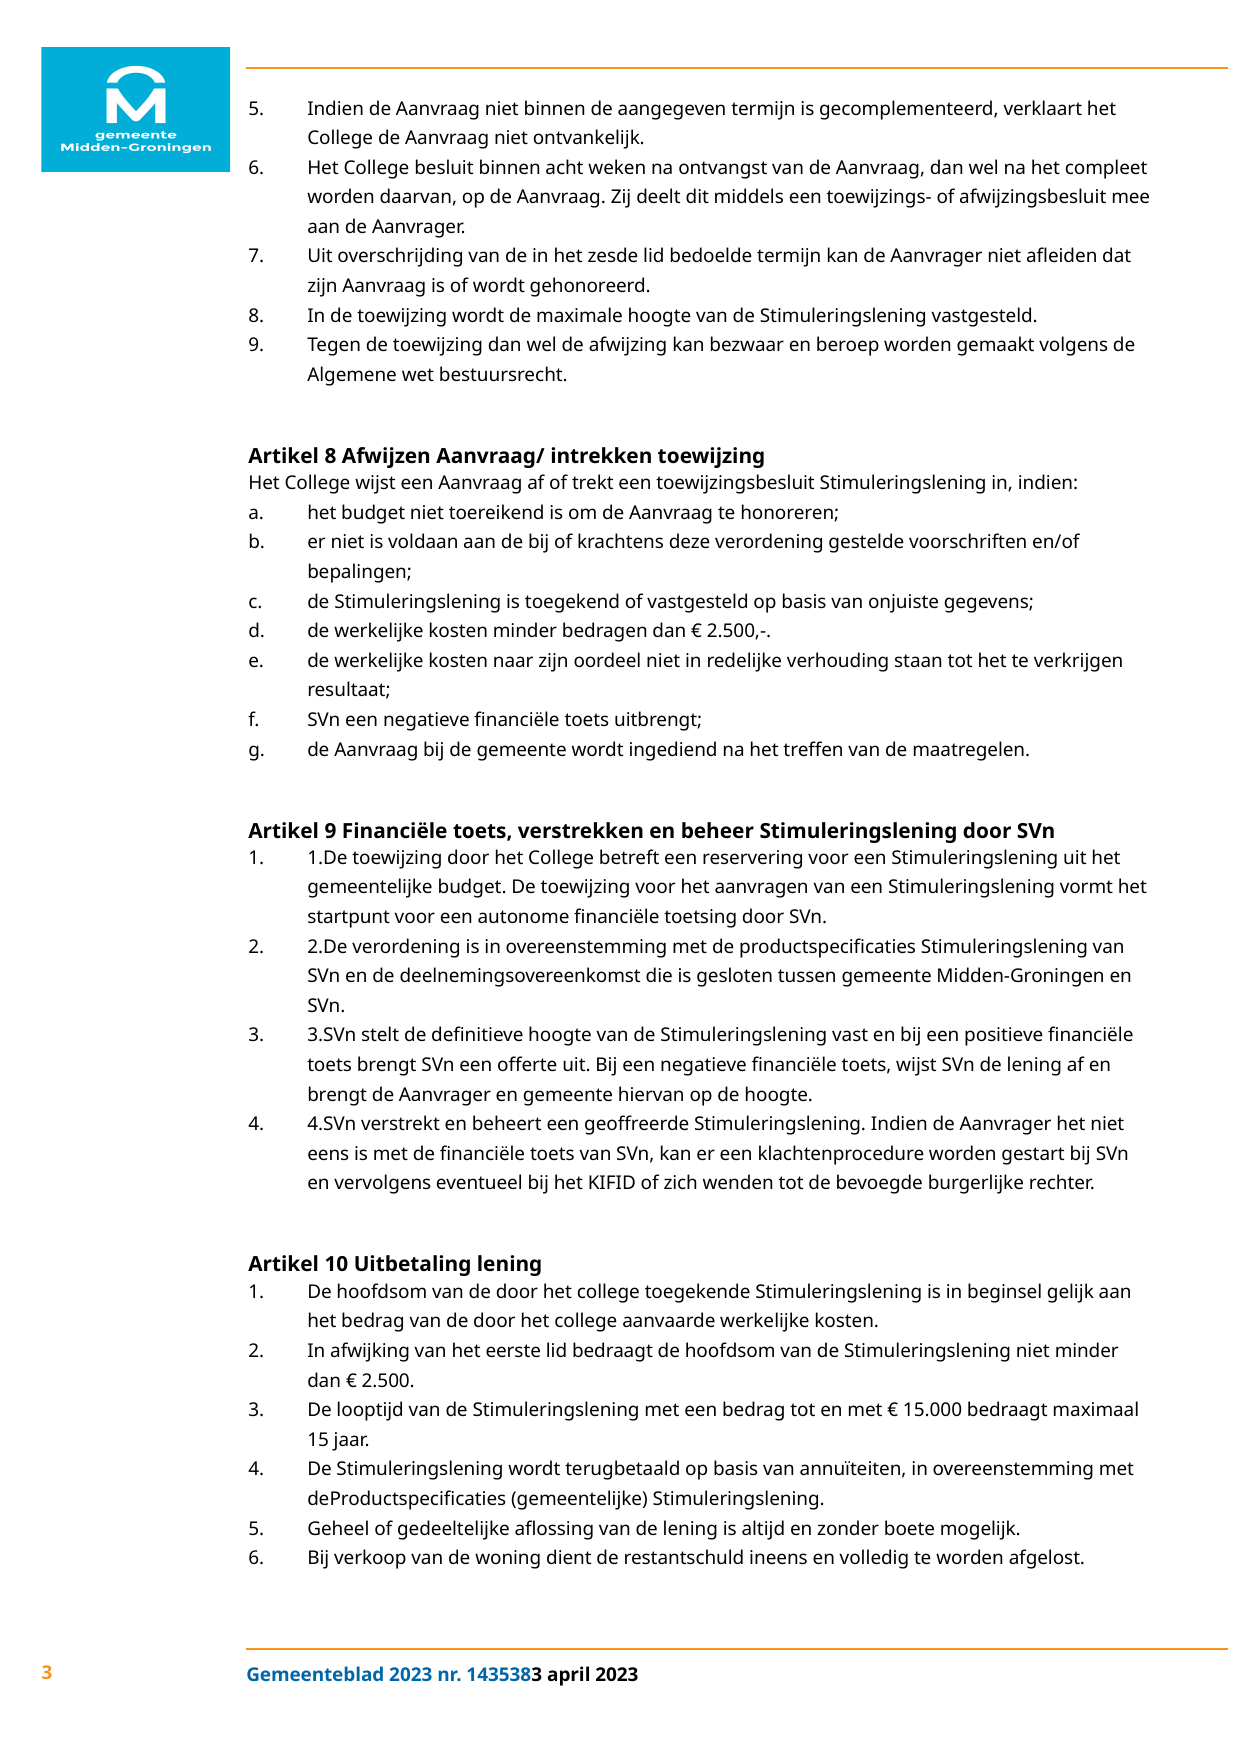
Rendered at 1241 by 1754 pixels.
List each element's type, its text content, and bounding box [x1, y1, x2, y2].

list de werkelijke kosten naar zijn oordeel niet in redelijke verhouding staan tot het te verkrijgen resultaat; [248, 647, 1152, 702]
text Het College wijst een Aanvraag af of trekt een toewijzingsbesluit Stimuleringslening in, indien: [248, 469, 1152, 495]
list Uit overschrijding van de in het zesde lid bedoelde termijn kan de Aanvrager niet afleiden dat zijn Aanvraag is of wordt gehonoreerd. [248, 243, 1152, 298]
picture [184, 146, 190, 153]
list De hoofdsom van de door het college toegekende Stimuleringslening is in beginsel gelijk aan het bedrag van de door het college aanvaarde werkelijke kosten. [248, 1278, 1152, 1333]
text Artikel 9 Financiële toets, verstrekken en beheer Stimuleringslening door SVn [248, 816, 1152, 844]
list Tegen de toewijzing dan wel de afwijzing kan bezwaar en beroep worden gemaakt volgens de Algemene wet bestuursrecht. [248, 331, 1152, 387]
picture [107, 89, 165, 122]
list 1.De toewijzing door het College betreft een reservering voor een Stimuleringslening uit het gemeentelijke budget. De toewijzing voor het aanvragen van een Stimuleringslening vormt het startpunt voor een autonome financiële toetsing door SVn. [248, 844, 1152, 929]
list Geheel of gedeeltelijke aflossing van de lening is altijd en zonder boete mogelijk. [248, 1515, 1152, 1540]
list er niet is voldaan aan de bij of krachtens deze verordening gestelde voorschriften en/of bepalingen; [248, 529, 1152, 584]
list De Stimuleringslening wordt terugbetaald op basis van annuïteiten, in overeenstemming met deProductspecificaties (gemeentelijke) Stimuleringslening. [248, 1456, 1152, 1511]
list de Stimuleringslening is toegekend of vastgesteld op basis van onjuiste gegevens; [248, 588, 1152, 613]
list de werkelijke kosten minder bedragen dan € 2.500,-. [248, 617, 1152, 643]
list 3.SVn stelt de definitieve hoogte van de Stimuleringslening vast en bij een positieve financiële toets brengt SVn een offerte uit. Bij een negatieve financiële toets, wijst SVn de lening af en brengt de Aanvrager en gemeente hiervan op de hoogte. [248, 1022, 1152, 1107]
list SVn een negatieve financiële toets uitbrengt; [248, 706, 1152, 732]
list Indien de Aanvraag niet binnen de aangegeven termijn is gecomplementeerd, verklaart het College de Aanvraag niet ontvankelijk. [248, 95, 1152, 150]
list In de toewijzing wordt de maximale hoogte van de Stimuleringslening vastgesteld. [248, 302, 1152, 328]
list het budget niet toereikend is om de Aanvraag te honoreren; [248, 499, 1152, 525]
list de Aanvraag bij de gemeente wordt ingediend na het treffen van de maatregelen. [248, 736, 1152, 761]
list De looptijd van de Stimuleringslening met een bedrag tot en met € 15.000 bedraagt maximaal 15 jaar. [248, 1396, 1152, 1452]
list 4.SVn verstrekt en beheert een geoffreerde Stimuleringslening. Indien de Aanvrager het niet eens is met de financiële toets van SVn, kan er een klachtenprocedure worden gestart bij SVn en vervolgens eventueel bij het KIFID of zich wenden tot de bevoegde burgerlijke rechter. [248, 1110, 1152, 1195]
text Artikel 8 Afwijzen Aanvraag/ intrekken toewijzing [248, 441, 1152, 469]
text Artikel 10 Uitbetaling lening [248, 1249, 1152, 1278]
list Het College besluit binnen acht weken na ontvangst van de Aanvraag, dan wel na het compleet worden daarvan, op de Aanvraag. Zij deelt dit middels een toewijzings- of afwijzingsbesluit mee aan de Aanvrager. [248, 154, 1152, 239]
picture [108, 66, 164, 82]
list Bij verkoop van de woning dient de restantschuld ineens en volledig te worden afgelost. [248, 1544, 1152, 1570]
list In afwijking van het eerste lid bedraagt de hoofdsom van de Stimuleringslening niet minder dan € 2.500. [248, 1337, 1152, 1392]
list 2.De verordening is in overeenstemming met de productspecificaties Stimuleringslening van SVn en de deelnemingsovereenkomst die is gesloten tussen gemeente Midden-Groningen en SVn. [248, 933, 1152, 1018]
